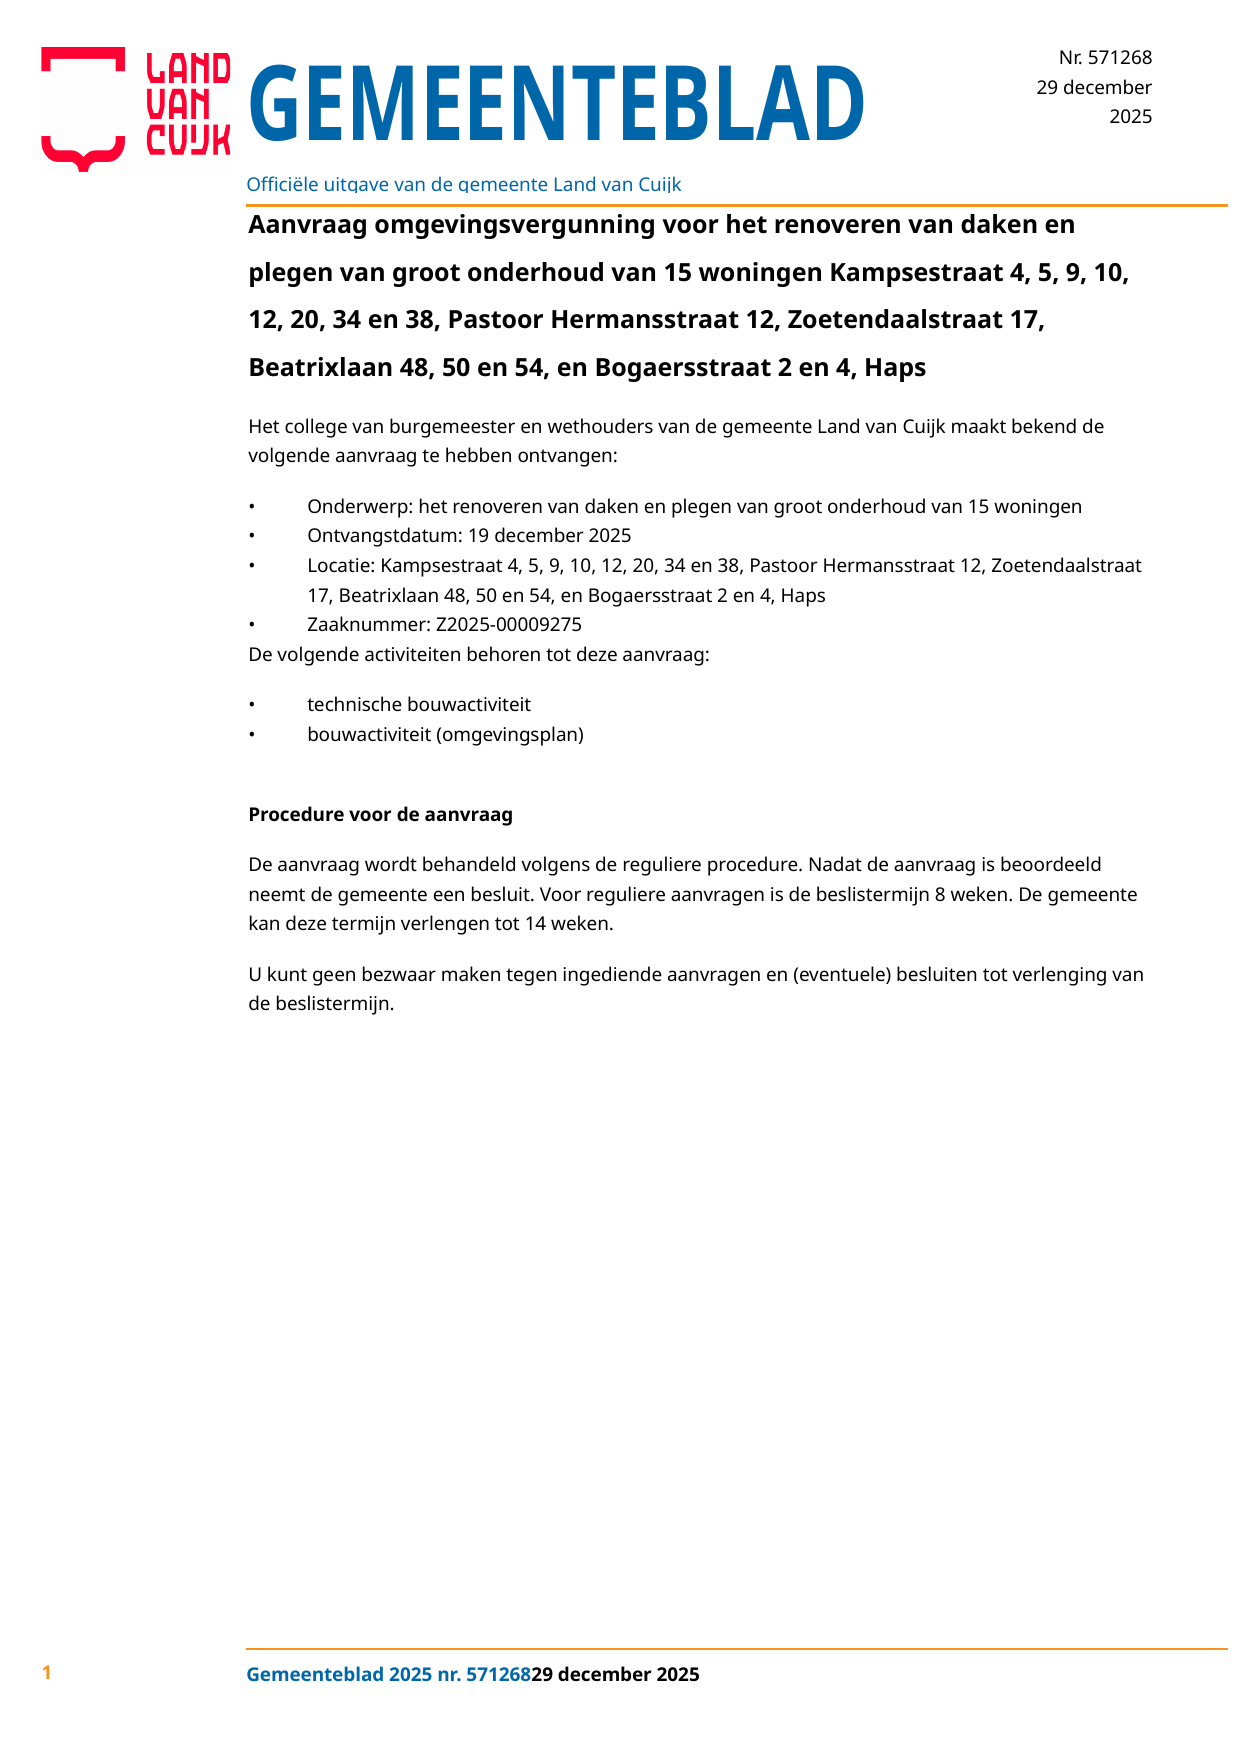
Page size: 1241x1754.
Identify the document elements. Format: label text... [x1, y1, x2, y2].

list Locatie: Kampsestraat 4, 5, 9, 10, 12, 20, 34 en 38, Pastoor Hermansstraat 12, Zoetendaalstraat 17, Beatrixlaan 48, 50 en 54, en Bogaersstraat 2 en 4, Haps [248, 552, 1152, 608]
list technische bouwactiviteit [248, 691, 1152, 717]
text Het college van burgemeester en wethouders van de gemeente Land van Cuijk maakt bekend de volgende aanvraag te hebben ontvangen: [248, 413, 1152, 468]
list bouwactiviteit (omgevingsplan) [248, 721, 1152, 747]
list Zaaknummer: Z2025-00009275 [248, 611, 1152, 637]
text De aanvraag wordt behandeld volgens de reguliere procedure. Nadat de aanvraag is beoordeeld neemt de gemeente een besluit. Voor reguliere aanvragen is de beslistermijn 8 weken. De gemeente kan deze termijn verlengen tot 14 weken. [248, 851, 1152, 936]
text De volgende activiteiten behoren tot deze aanvraag: [248, 641, 1152, 667]
list Onderwerp: het renoveren van daken en plegen van groot onderhoud van 15 woningen [248, 493, 1152, 519]
text Procedure voor de aanvraag [248, 801, 1152, 827]
text Aanvraag omgevingsvergunning voor het renoveren van daken en plegen van groot onderhoud van 15 woningen Kampsestraat 4, 5, 9, 10, 12, 20, 34 en 38, Pastoor Hermansstraat 12, Zoetendaalstraat 17, Beatrixlaan 48, 50 en 54, en Bogaersstraat 2 en 4, Haps [248, 207, 1152, 384]
picture [41, 47, 231, 172]
text U kunt geen bezwaar maken tegen ingediende aanvragen en (eventuele) besluiten tot verlenging van de beslistermijn. [248, 961, 1152, 1016]
list Ontvangstdatum: 19 december 2025 [248, 523, 1152, 548]
